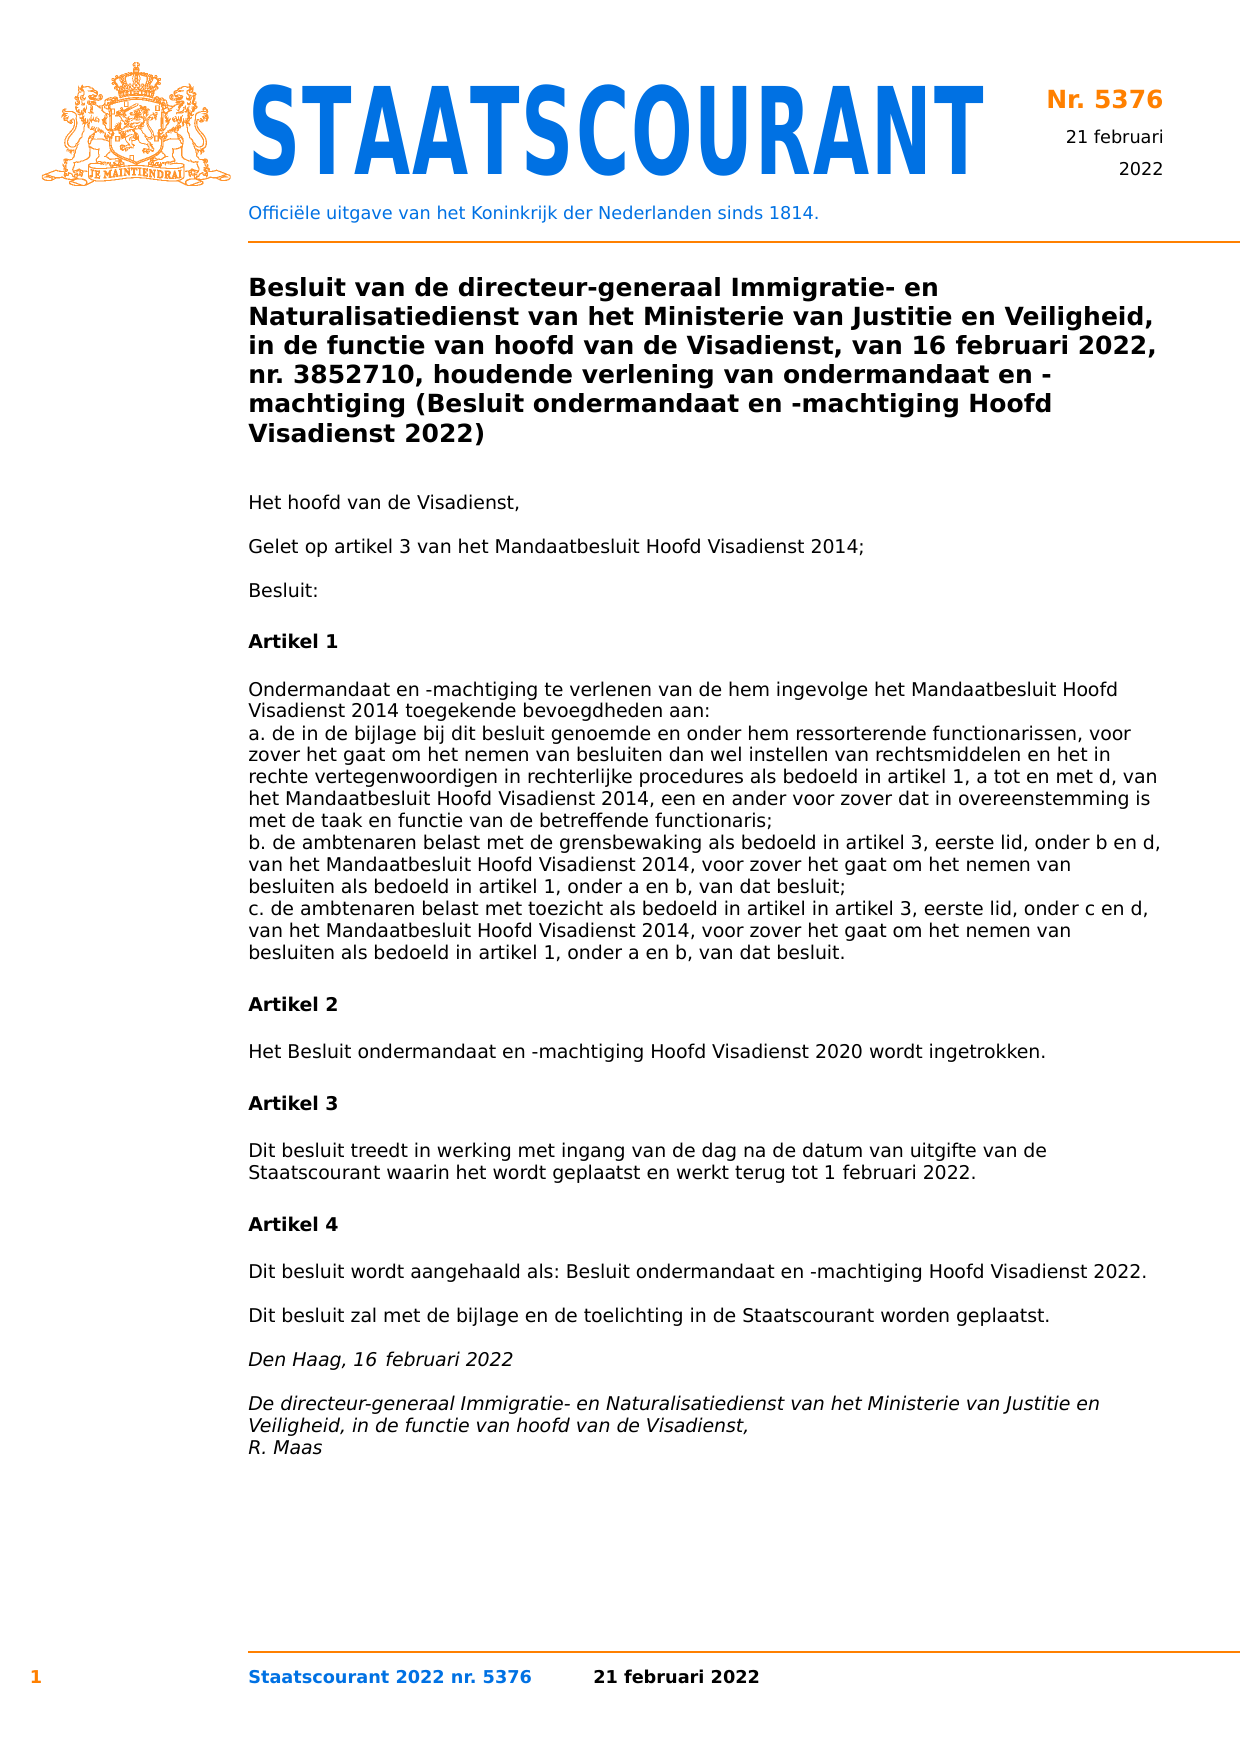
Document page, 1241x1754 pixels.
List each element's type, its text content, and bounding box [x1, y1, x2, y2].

table_header [25, 62, 248, 241]
text Het Besluit ondermandaat en -machtiging Hoofd Visadienst 2020 wordt ingetrokken. [248, 1041, 1163, 1063]
text a. de in de bijlage bij dit besluit genoemde en onder hem ressorterende functionarissen, voor zover het gaat om het nemen van besluiten dan wel instellen van rechtsmiddelen en het in rechte vertegenwoordigen in rechterlijke procedures als bedoeld in artikel 1, a tot en met d, van het Mandaatbesluit Hoofd Visadienst 2014, een en ander voor zover dat in overeenstemming is met de taak en functie van de betreffende functionaris; [248, 722, 1163, 832]
table_cell 2022 [998, 153, 1240, 203]
text c. de ambtenaren belast met toezicht als bedoeld in artikel in artikel 3, eerste lid, onder c en d, van het Mandaatbesluit Hoofd Visadienst 2014, voor zover het gaat om het nemen van besluiten als bedoeld in artikel 1, onder a en b, van dat besluit. [248, 898, 1163, 964]
table_header Nr. 5376 [998, 62, 1240, 121]
text Dit besluit treedt in werking met ingang van de dag na de datum van uitgifte van de Staatscourant waarin het wordt geplaatst en werkt terug tot 1 februari 2022. [248, 1140, 1163, 1184]
subtitle Artikel 2 [248, 994, 1163, 1016]
text Besluit: [248, 579, 1163, 601]
subtitle Artikel 4 [248, 1214, 1163, 1236]
table_cell Officiële uitgave van het Koninkrijk der Nederlanden sinds 1814. [248, 203, 1240, 241]
text De directeur-generaal Immigratie- en Naturalisatiedienst van het Ministerie van Justitie en Veiligheid, in de functie van hoofd van de Visadienst, R. Maas [248, 1393, 1163, 1458]
text Den Haag, 16 februari 2022 [248, 1349, 1163, 1371]
subtitle Artikel 1 [248, 631, 1163, 653]
text Ondermandaat en -machtiging te verlenen van de hem ingevolge het Mandaatbesluit Hoofd Visadienst 2014 toegekende bevoegdheden aan: [248, 678, 1163, 722]
text Dit besluit wordt aangehaald als: Besluit ondermandaat en -machtiging Hoofd Visadienst 2022. [248, 1261, 1163, 1283]
picture [41, 62, 231, 186]
text Gelet op artikel 3 van het Mandaatbesluit Hoofd Visadienst 2014; [248, 536, 1163, 558]
table_header STAATSCOURANT [248, 62, 998, 203]
subtitle Artikel 3 [248, 1093, 1163, 1115]
text Het hoofd van de Visadienst, [248, 492, 1163, 514]
subtitle Besluit van de directeur-generaal Immigratie- en Naturalisatiedienst van het Ministerie van Justitie en Veiligheid, in de functie van hoofd van de Visadienst, van 16 februari 2022, nr. 3852710, houdende verlening van ondermandaat en -machtiging (Besluit ondermandaat en -machtiging Hoofd Visadienst 2022) [248, 273, 1163, 448]
text b. de ambtenaren belast met de grensbewaking als bedoeld in artikel 3, eerste lid, onder b en d, van het Mandaatbesluit Hoofd Visadienst 2014, voor zover het gaat om het nemen van besluiten als bedoeld in artikel 1, onder a en b, van dat besluit; [248, 832, 1163, 898]
table_cell 21 februari [998, 121, 1240, 153]
text Dit besluit zal met de bijlage en de toelichting in de Staatscourant worden geplaatst. [248, 1305, 1163, 1327]
